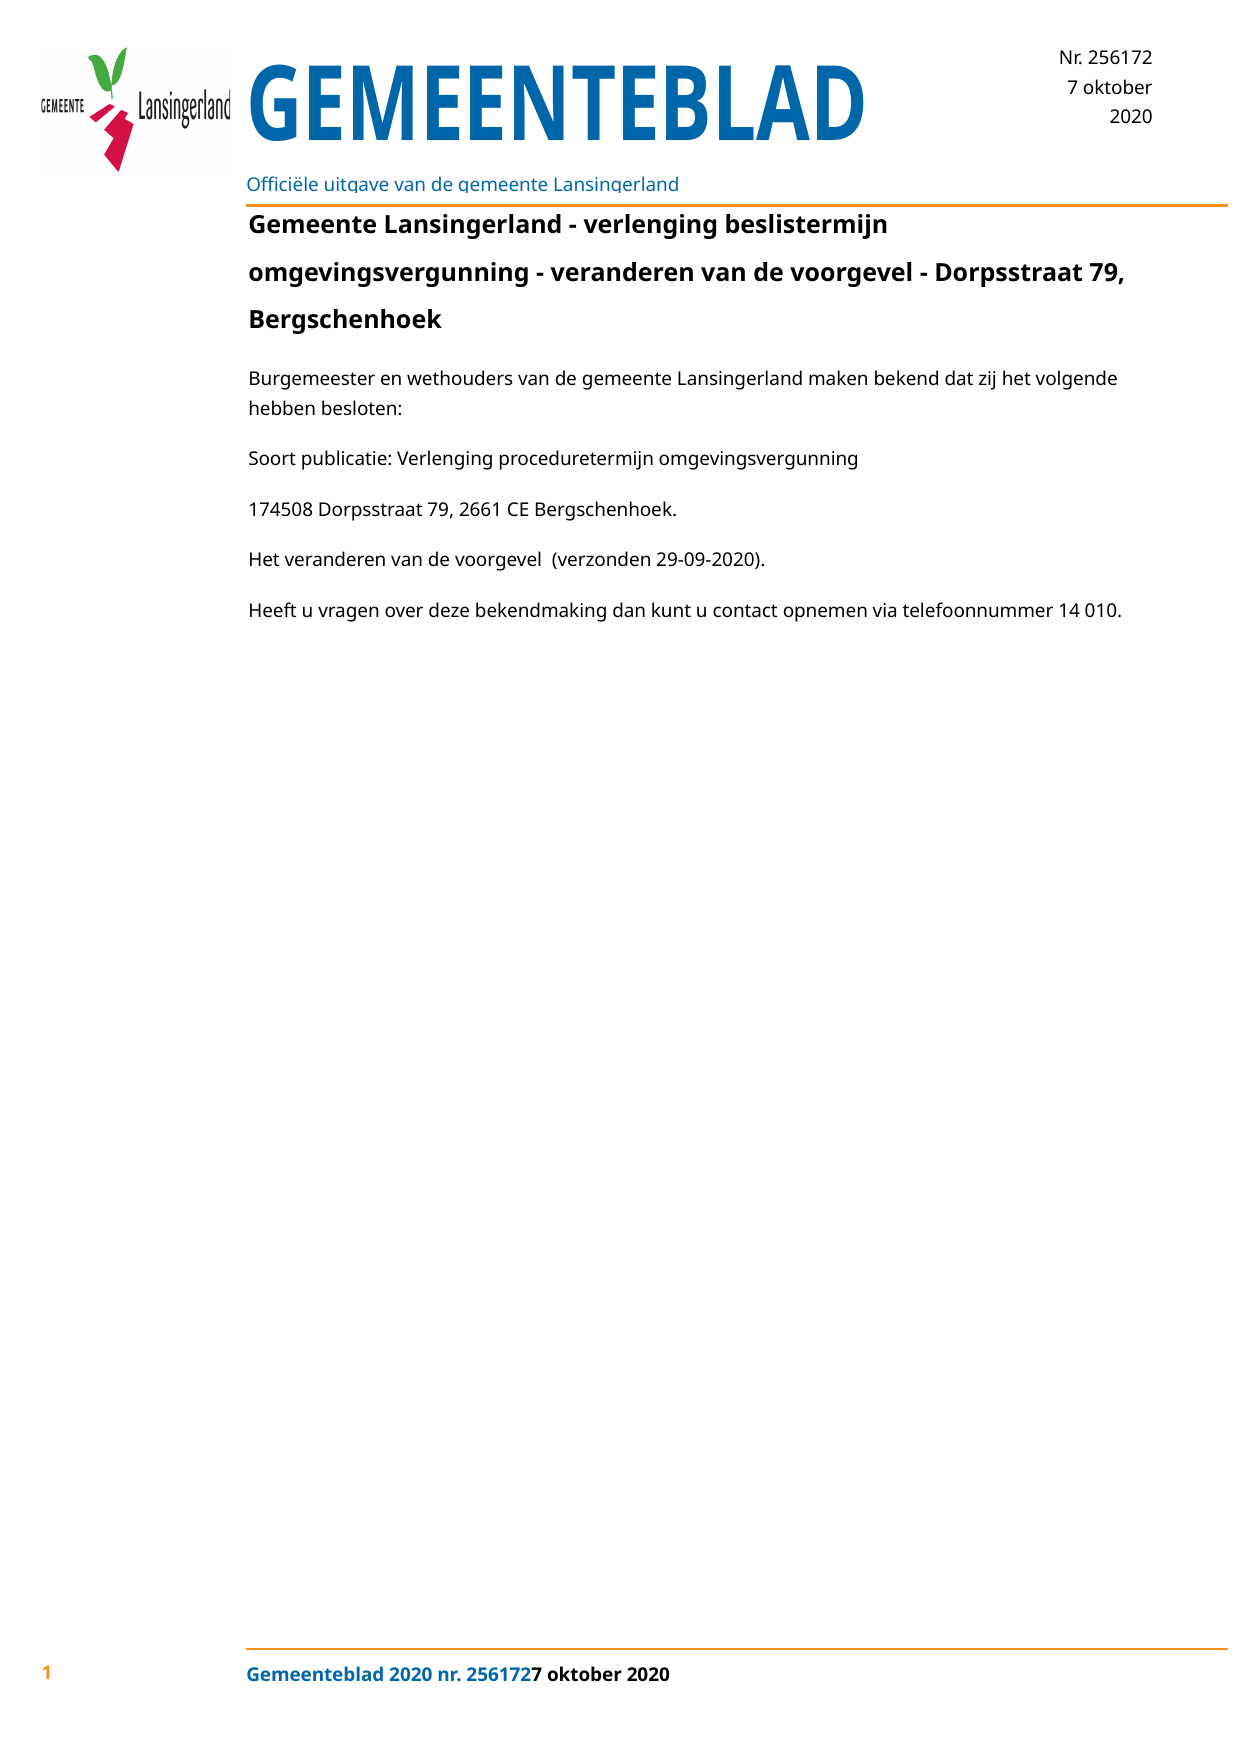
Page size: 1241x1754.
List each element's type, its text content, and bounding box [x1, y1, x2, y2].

text Soort publicatie: Verlenging proceduretermijn omgevingsvergunning [248, 446, 1152, 471]
text Burgemeester en wethouders van de gemeente Lansingerland maken bekend dat zij het volgende hebben besloten: [248, 366, 1152, 421]
text Het veranderen van de voorgevel (verzonden 29-09-2020). [248, 546, 1152, 572]
text Gemeente Lansingerland - verlenging beslistermijn omgevingsvergunning - veranderen van de voorgevel - Dorpsstraat 79, Bergschenhoek [248, 207, 1152, 336]
picture [41, 47, 231, 172]
text 174508 Dorpsstraat 79, 2661 CE Bergschenhoek. [248, 496, 1152, 522]
text Heeft u vragen over deze bekendmaking dan kunt u contact opnemen via telefoonnummer 14 010. [248, 597, 1152, 622]
